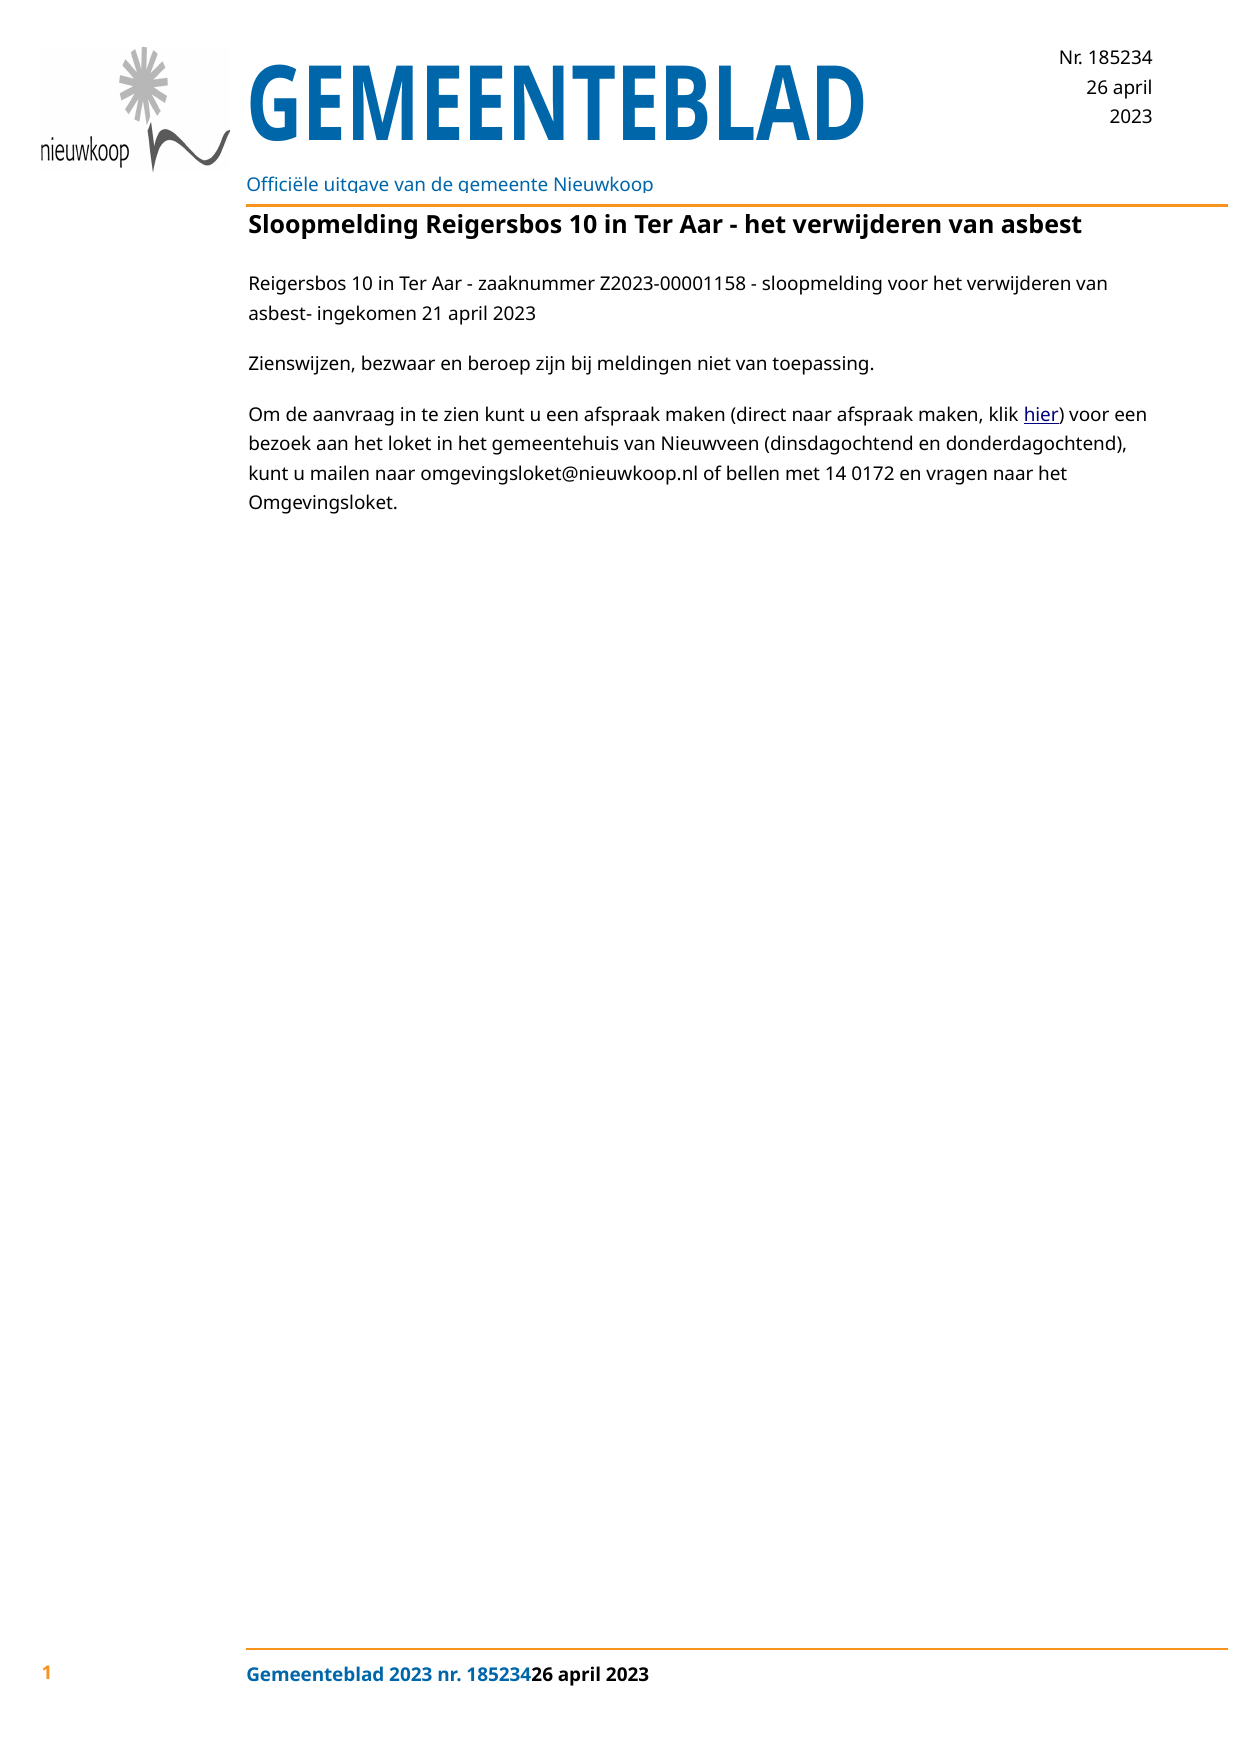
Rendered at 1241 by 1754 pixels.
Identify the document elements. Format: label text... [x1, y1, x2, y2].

text Zienswijzen, bezwaar en beroep zijn bij meldingen niet van toepassing. [248, 350, 1152, 376]
text Reigersbos 10 in Ter Aar - zaaknummer Z2023-00001158 - sloopmelding voor het verwijderen van asbest- ingekomen 21 april 2023 [248, 270, 1152, 326]
text Sloopmelding Reigersbos 10 in Ter Aar - het verwijderen van asbest [248, 207, 1152, 241]
picture [41, 47, 231, 172]
text Om de aanvraag in te zien kunt u een afspraak maken (direct naar afspraak maken, klik hier) voor een bezoek aan het loket in het gemeentehuis van Nieuwveen (dinsdagochtend en donderdagochtend), kunt u mailen naar omgevingsloket@nieuwkoop.nl of bellen met 14 0172 en vragen naar het Omgevingsloket. [248, 401, 1152, 515]
